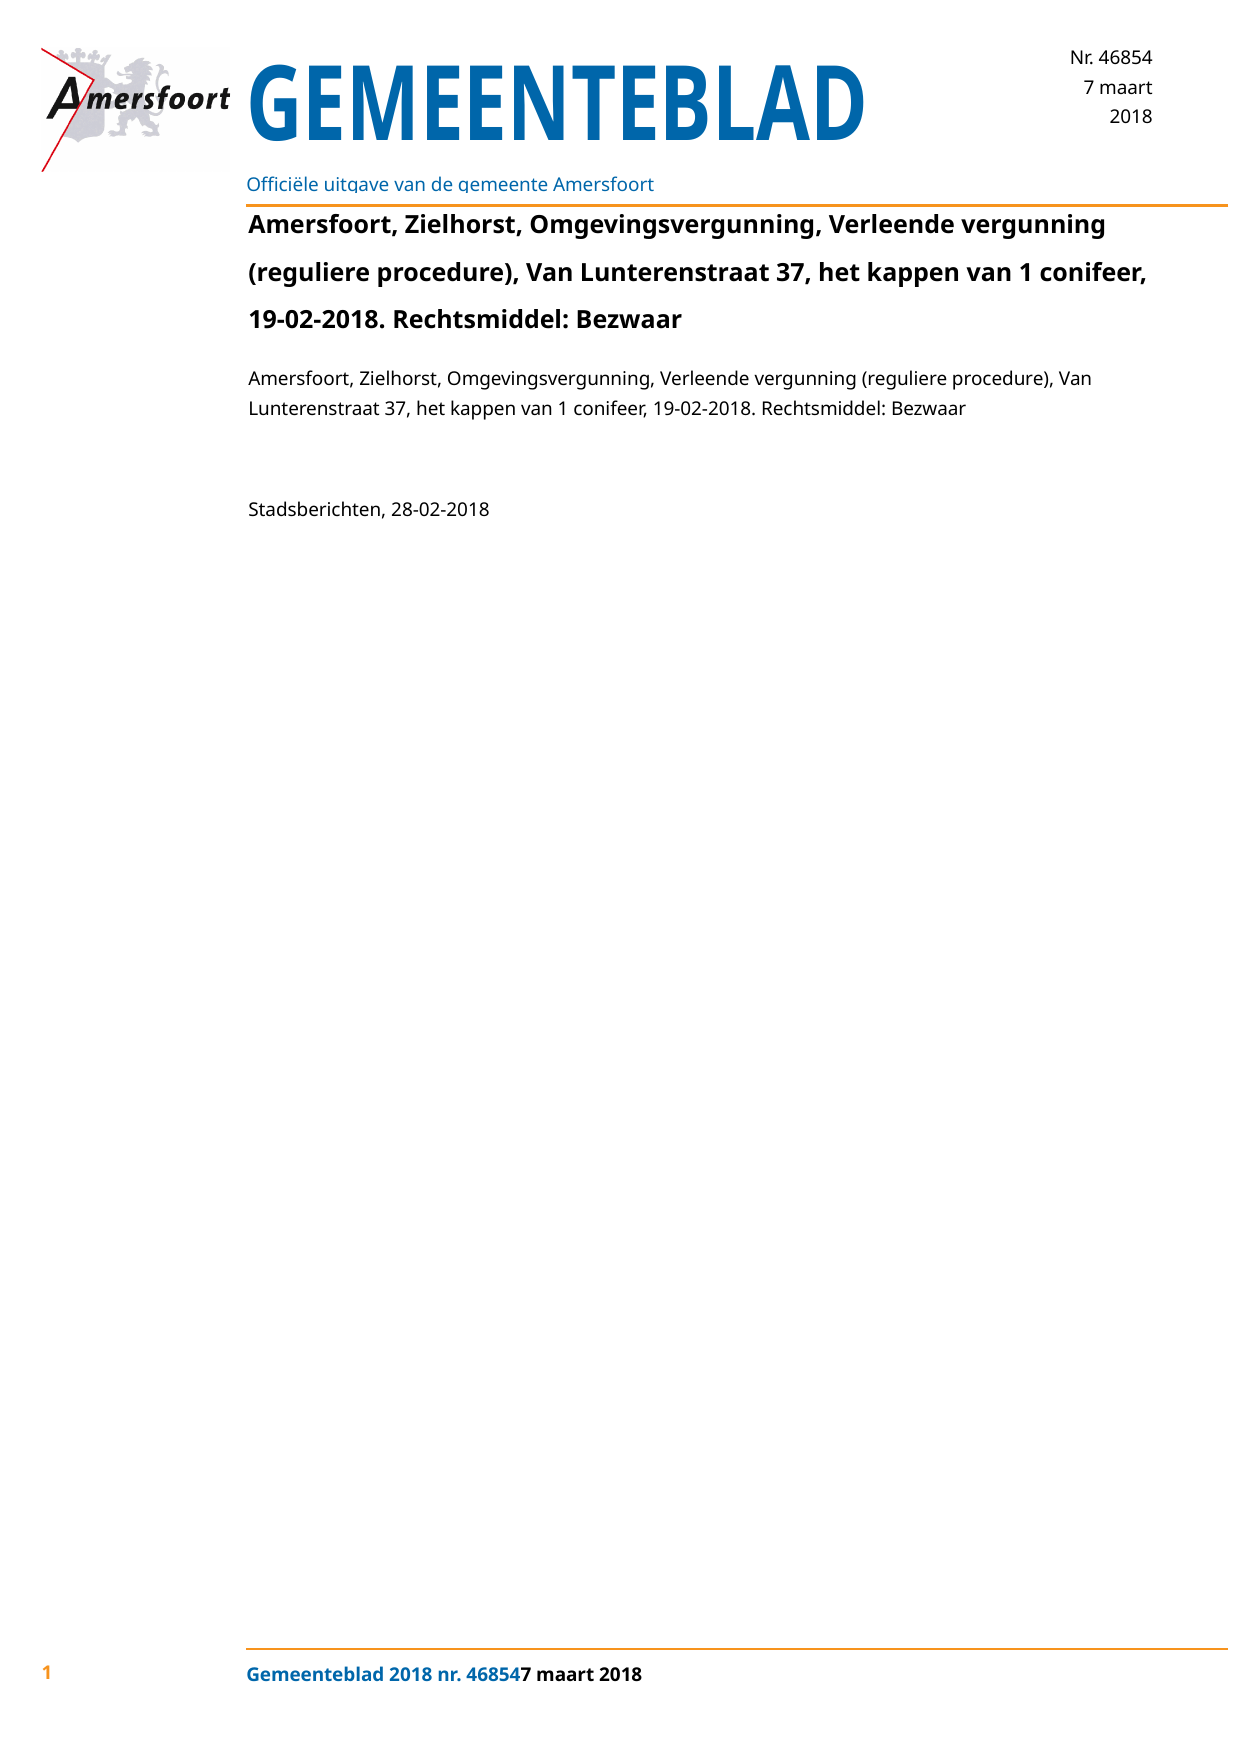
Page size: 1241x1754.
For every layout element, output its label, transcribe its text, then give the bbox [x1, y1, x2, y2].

picture [41, 47, 231, 172]
text Amersfoort, Zielhorst, Omgevingsvergunning, Verleende vergunning (reguliere procedure), Van Lunterenstraat 37, het kappen van 1 conifeer, 19-02-2018. Rechtsmiddel: Bezwaar [248, 366, 1152, 421]
text Stadsberichten, 28-02-2018 [248, 496, 1152, 522]
text Amersfoort, Zielhorst, Omgevingsvergunning, Verleende vergunning (reguliere procedure), Van Lunterenstraat 37, het kappen van 1 conifeer, 19-02-2018. Rechtsmiddel: Bezwaar [248, 207, 1152, 336]
